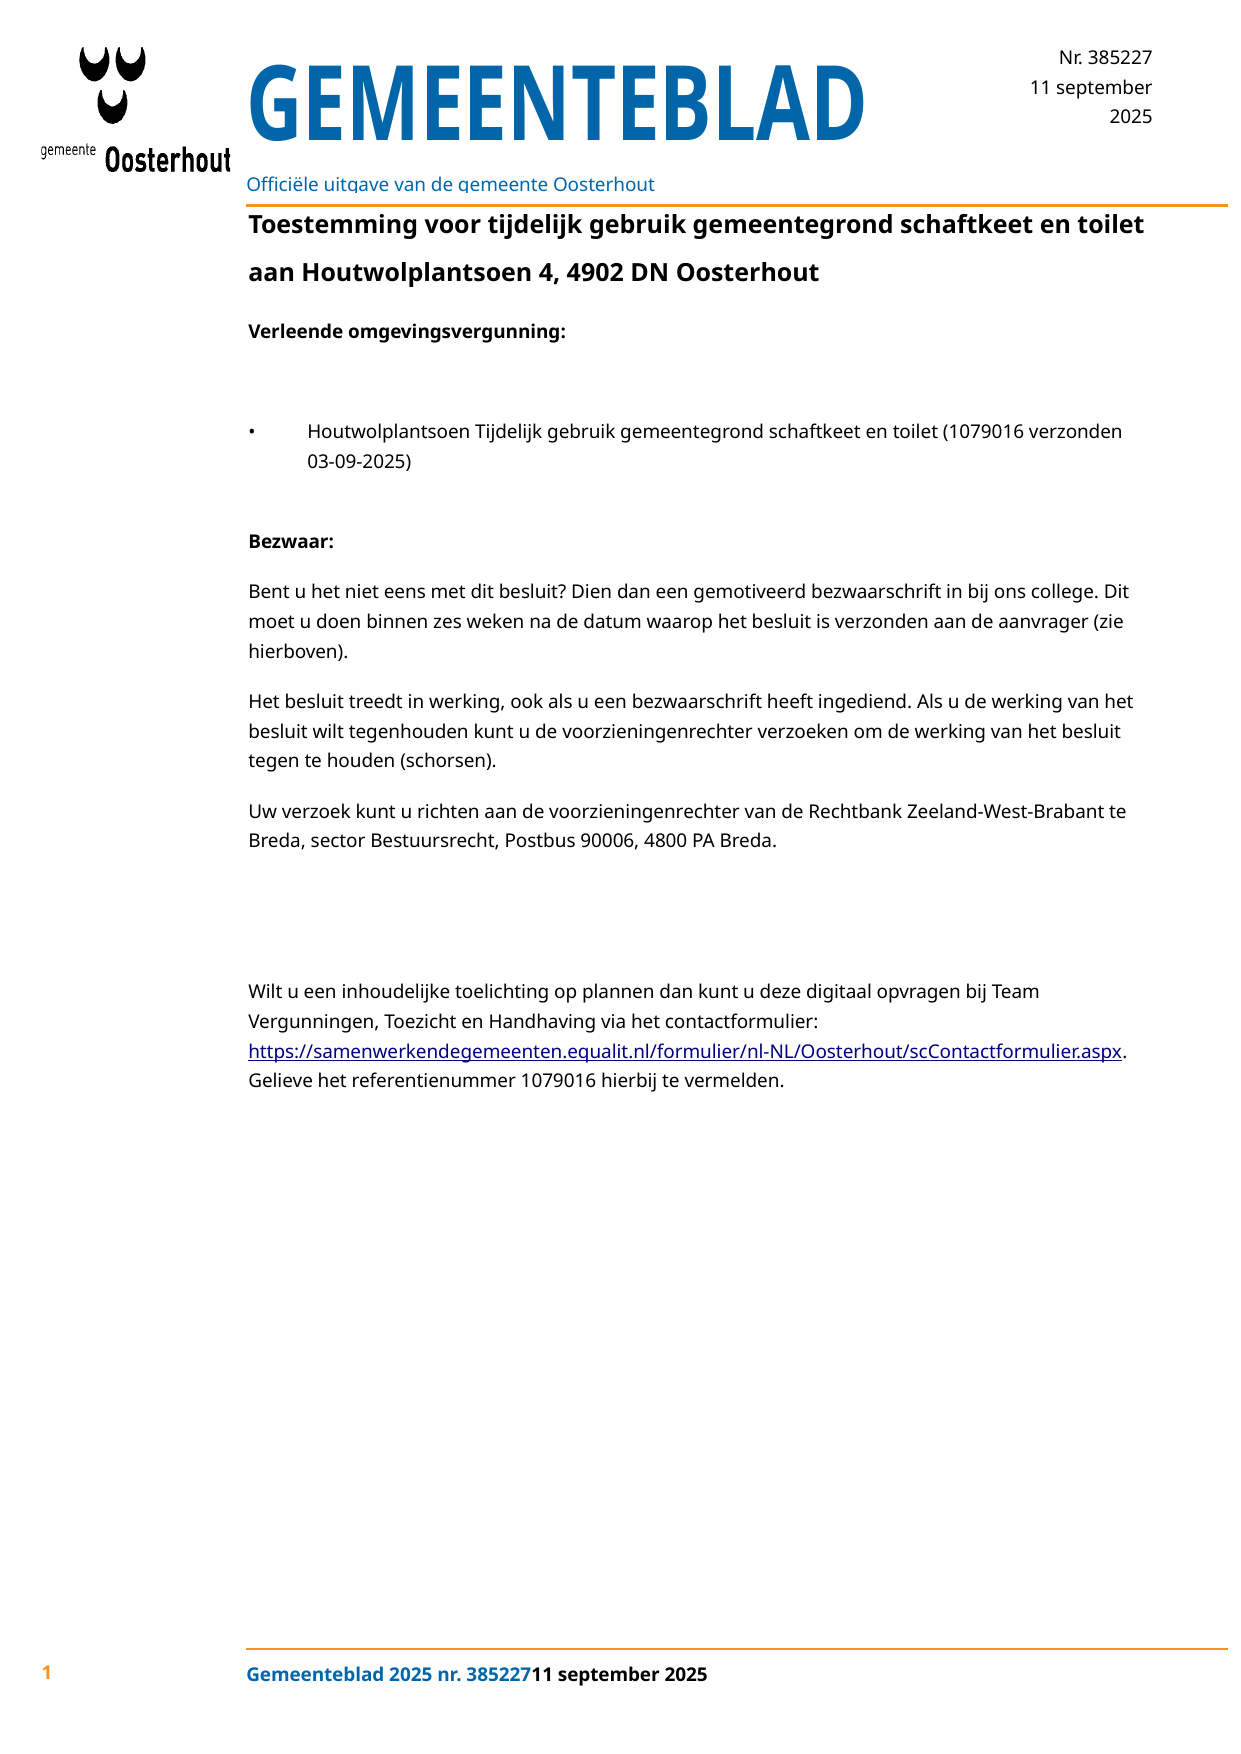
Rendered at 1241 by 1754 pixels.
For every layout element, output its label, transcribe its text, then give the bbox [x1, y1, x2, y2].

text Bezwaar: [248, 528, 1152, 554]
text Het besluit treedt in werking, ook als u een bezwaarschrift heeft ingediend. Als u de werking van het besluit wilt tegenhouden kunt u de voorzieningenrechter verzoeken om de werking van het besluit tegen te houden (schorsen). [248, 688, 1152, 773]
text Bent u het niet eens met dit besluit? Dien dan een gemotiveerd bezwaarschrift in bij ons college. Dit moet u doen binnen zes weken na de datum waarop het besluit is verzonden aan de aanvrager (zie hierboven). [248, 579, 1152, 664]
text Wilt u een inhoudelijke toelichting op plannen dan kunt u deze digitaal opvragen bij Team Vergunningen, Toezicht en Handhaving via het contactformulier: https://samenwerkendegemeenten.equalit.nl/formulier/nl-NL/Oosterhout/scContactformulier.aspx. Gelieve het referentienummer 1079016 hierbij te vermelden. [248, 979, 1152, 1093]
text Uw verzoek kunt u richten aan de voorzieningenrechter van de Rechtbank Zeeland-West-Brabant te Breda, sector Bestuursrecht, Postbus 90006, 4800 PA Breda. [248, 798, 1152, 853]
picture [41, 47, 231, 172]
list Houtwolplantsoen Tijdelijk gebruik gemeentegrond schaftkeet en toilet (1079016 verzonden 03-09-2025) [248, 419, 1152, 474]
text Toestemming voor tijdelijk gebruik gemeentegrond schaftkeet en toilet aan Houtwolplantsoen 4, 4902 DN Oosterhout [248, 207, 1152, 288]
text Verleende omgevingsvergunning: [248, 318, 1152, 344]
